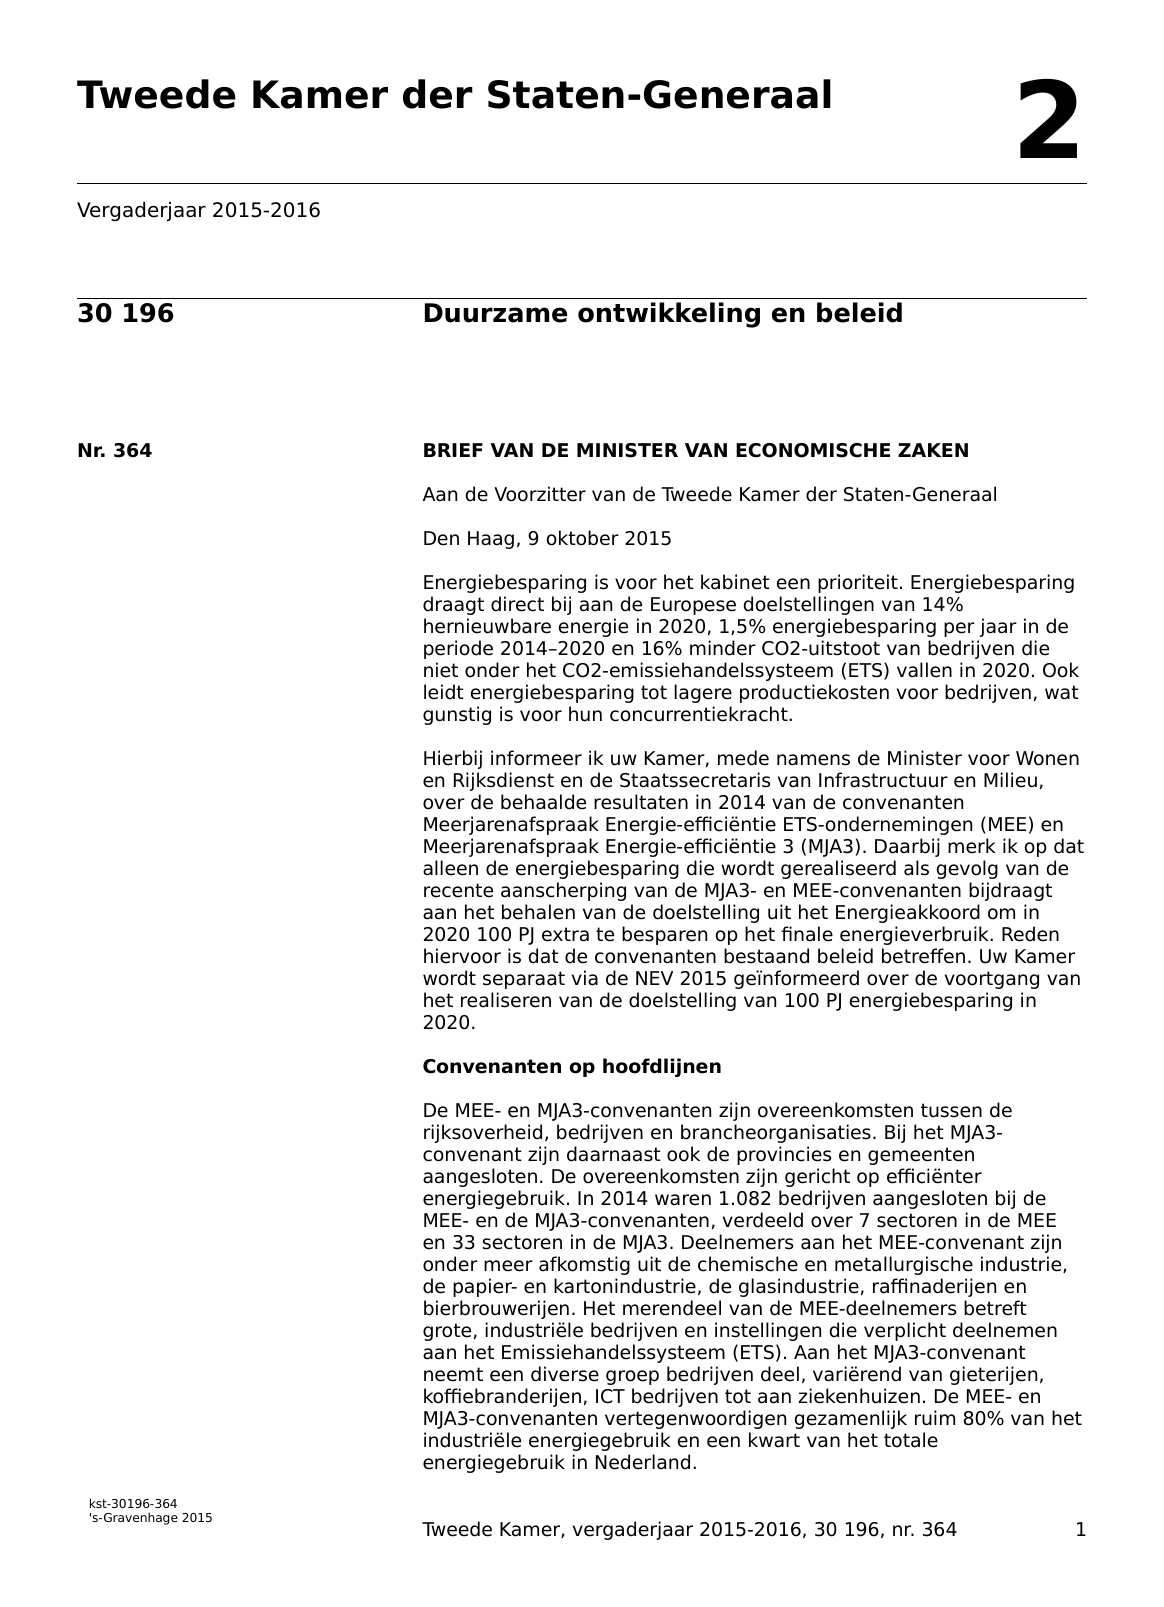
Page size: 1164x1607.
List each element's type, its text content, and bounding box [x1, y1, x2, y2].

text Hierbij informeer ik uw Kamer, mede namens de Minister voor Wonen en Rijksdienst en de Staatssecretaris van Infrastructuur en Milieu, over de behaalde resultaten in 2014 van de convenanten Meerjarenafspraak Energie-efficiëntie ETS-ondernemingen (MEE) en Meerjarenafspraak Energie-efficiëntie 3 (MJA3). Daarbij merk ik op dat alleen de energiebesparing die wordt gerealiseerd als gevolg van de recente aanscherping van de MJA3- en MEE-convenanten bijdraagt aan het behalen van de doelstelling uit het Energieakkoord om in 2020 100 PJ extra te besparen op het finale energieverbruik. Reden hiervoor is dat de convenanten bestaand beleid betreffen. Uw Kamer wordt separaat via de NEV 2015 geïnformeerd over de voortgang van het realiseren van de doelstelling van 100 PJ energiebesparing in 2020. [422, 748, 1087, 1034]
table_cell Vergaderjaar 2015-2016 [77, 184, 1087, 298]
table_header Tweede Kamer der Staten-Generaal [77, 59, 886, 183]
text De MEE- en MJA3-convenanten zijn overeenkomsten tussen de rijksoverheid, bedrijven en brancheorganisaties. Bij het MJA3-convenant zijn daarnaast ook de provincies en gemeenten aangesloten. De overeenkomsten zijn gericht op efficiënter energiegebruik. In 2014 waren 1.082 bedrijven aangesloten bij de MEE- en de MJA3-convenanten, verdeeld over 7 sectoren in de MEE en 33 sectoren in de MJA3. Deelnemers aan het MEE-convenant zijn onder meer afkomstig uit de chemische en metallurgische industrie, de papier- en kartonindustrie, de glasindustrie, raffinaderijen en bierbrouwerijen. Het merendeel van de MEE-deelnemers betreft grote, industriële bedrijven en instellingen die verplicht deelnemen aan het Emissiehandelssysteem (ETS). Aan het MJA3-convenant neemt een diverse groep bedrijven deel, variërend van gieterijen, koffiebranderijen, ICT bedrijven tot aan ziekenhuizen. De MEE- en MJA3-convenanten vertegenwoordigen gezamenlijk ruim 80% van het industriële energiegebruik en een kwart van het totale energiegebruik in Nederland. [422, 1100, 1087, 1474]
subtitle 30 196 Duurzame ontwikkeling en beleid [77, 299, 1087, 329]
text kst-30196-364 [88, 1497, 323, 1511]
text 's-Gravenhage 2015 [88, 1511, 323, 1525]
subtitle Nr. 364 BRIEF VAN DE MINISTER VAN ECONOMISCHE ZAKEN [77, 440, 1087, 462]
text Energiebesparing is voor het kabinet een prioriteit. Energiebesparing draagt direct bij aan de Europese doelstellingen van 14% hernieuwbare energie in 2020, 1,5% energiebesparing per jaar in de periode 2014–2020 en 16% minder CO2-uitstoot van bedrijven die niet onder het CO2-emissiehandelssysteem (ETS) vallen in 2020. Ook leidt energiebesparing tot lagere productiekosten voor bedrijven, wat gunstig is voor hun concurrentiekracht. [422, 572, 1087, 726]
text Den Haag, 9 oktober 2015 [422, 528, 1087, 550]
subtitle Convenanten op hoofdlijnen [422, 1056, 1087, 1078]
table_header 2 [886, 59, 1087, 183]
text Aan de Voorzitter van de Tweede Kamer der Staten-Generaal [422, 484, 1087, 506]
